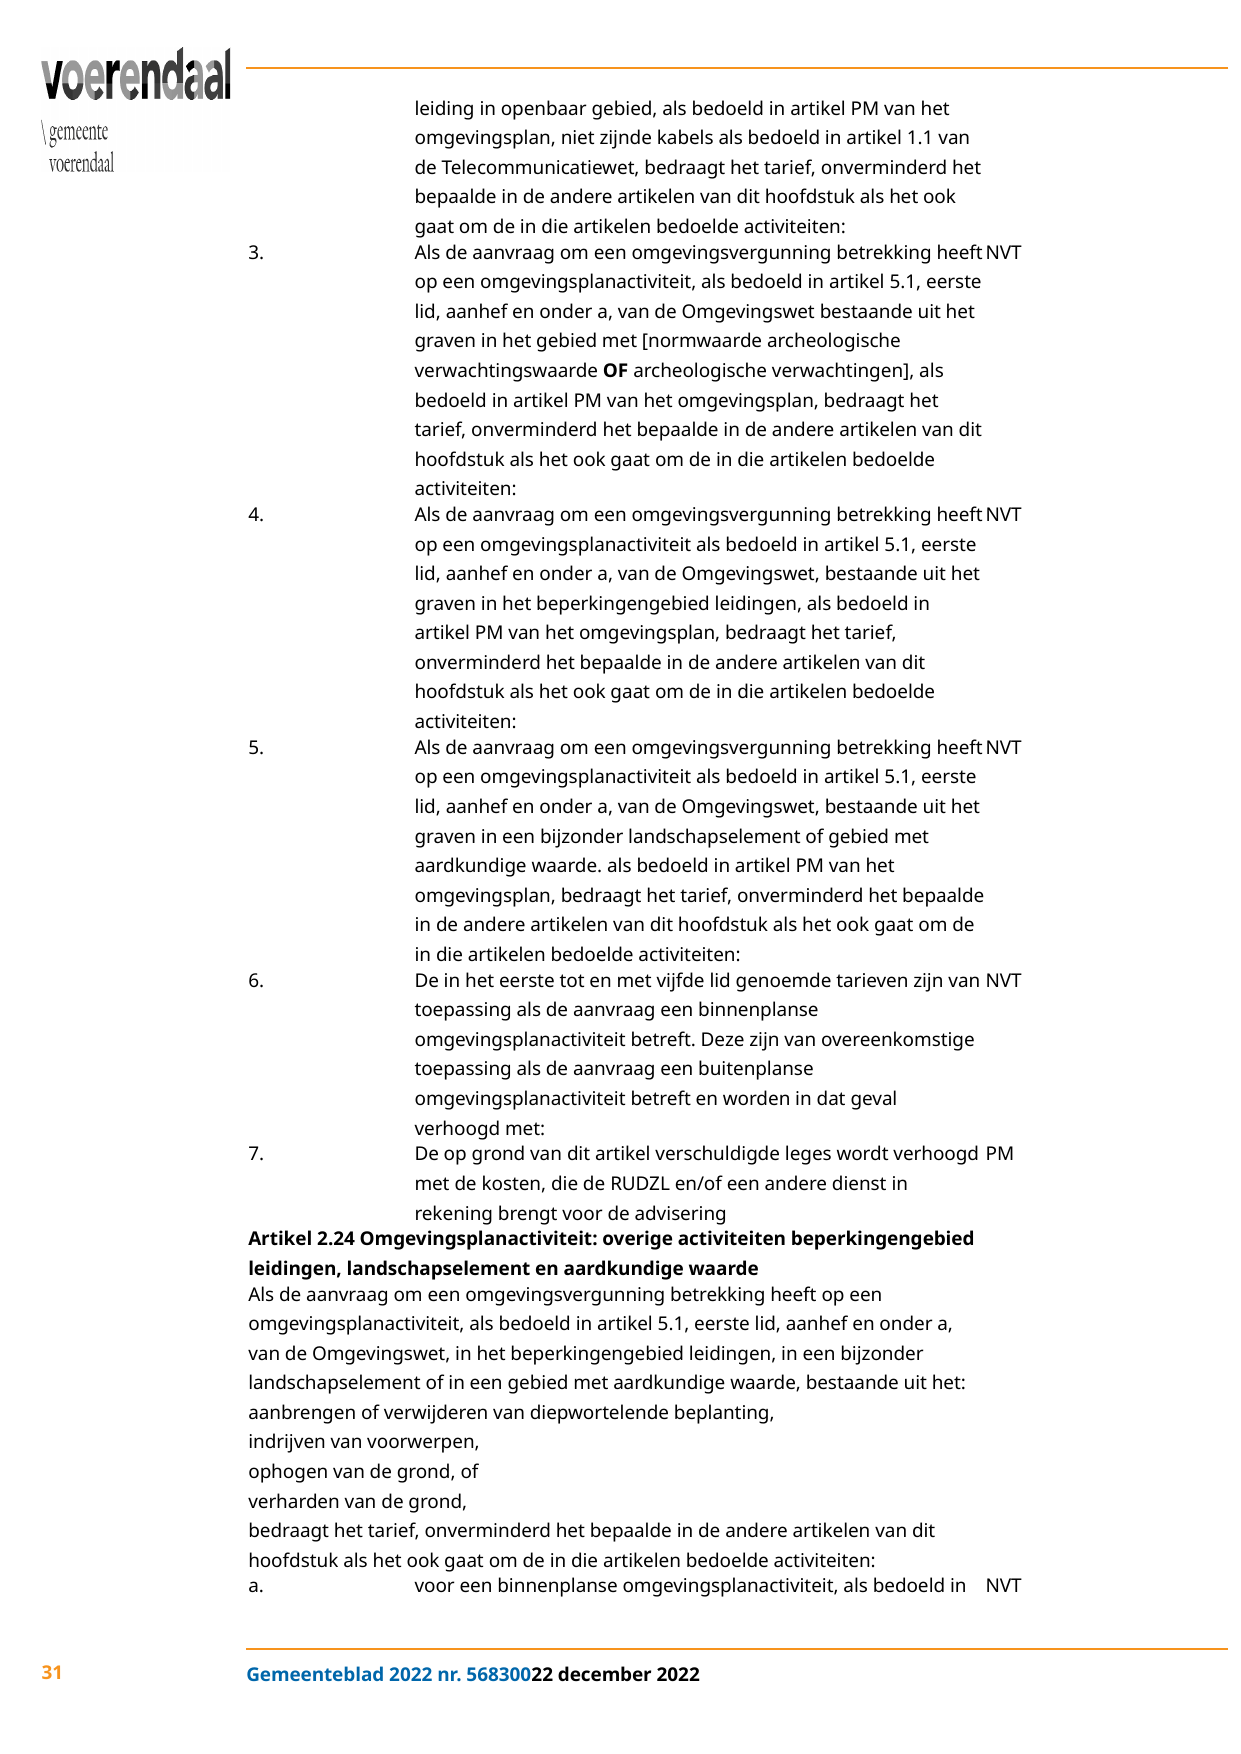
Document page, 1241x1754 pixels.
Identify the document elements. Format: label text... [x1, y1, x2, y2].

table_cell NVT [985, 734, 1152, 967]
table_cell [985, 1281, 1152, 1573]
table_cell voor een binnenplanse omgevingsplanactiviteit, als bedoeld in [414, 1573, 985, 1598]
table_cell Als de aanvraag om een omgevingsvergunning betrekking heeft op een omgevingsplanactiviteit, als bedoeld in artikel 5.1, eerste lid, aanhef en onder a, van de Omgevingswet bestaande uit het graven in het gebied met [normwaarde archeologische verwachtingswaarde OF archeologische verwachtingen], als bedoeld in artikel PM van het omgevingsplan, bedraagt het tarief, onverminderd het bepaalde in de andere artikelen van dit hoofdstuk als het ook gaat om de in die artikelen bedoelde activiteiten: [414, 239, 985, 501]
table_cell leiding in openbaar gebied, als bedoeld in artikel PM van het omgevingsplan, niet zijnde kabels als bedoeld in artikel 1.1 van de Telecommunicatiewet, bedraagt het tarief, onverminderd het bepaalde in de andere artikelen van dit hoofdstuk als het ook gaat om de in die artikelen bedoelde activiteiten: [414, 95, 985, 239]
table_cell Als de aanvraag om een omgevingsvergunning betrekking heeft op een omgevingsplanactiviteit als bedoeld in artikel 5.1, eerste lid, aanhef en onder a, van de Omgevingswet, bestaande uit het graven in het beperkingengebied leidingen, als bedoeld in artikel PM van het omgevingsplan, bedraagt het tarief, onverminderd het bepaalde in de andere artikelen van dit hoofdstuk als het ook gaat om de in die artikelen bedoelde activiteiten: [414, 501, 985, 734]
table_cell [248, 95, 414, 239]
table_cell [985, 95, 1152, 239]
table_cell 3. [248, 239, 414, 501]
table_cell De op grond van dit artikel verschuldigde leges wordt verhoogd met de kosten, die de RUDZL en/of een andere dienst in rekening brengt voor de advisering [414, 1141, 985, 1225]
table_cell 6. [248, 967, 414, 1141]
table_cell Artikel 2.24 Omgevingsplanactiviteit: overige activiteiten beperkingengebied leidingen, landschapselement en aardkundige waarde [248, 1225, 985, 1281]
picture [41, 47, 231, 172]
table_cell 5. [248, 734, 414, 967]
table_cell 7. [248, 1141, 414, 1225]
table_cell PM [985, 1141, 1152, 1225]
table_cell NVT [985, 967, 1152, 1141]
table_cell NVT [985, 501, 1152, 734]
table_cell Als de aanvraag om een omgevingsvergunning betrekking heeft op een omgevingsplanactiviteit als bedoeld in artikel 5.1, eerste lid, aanhef en onder a, van de Omgevingswet, bestaande uit het graven in een bijzonder landschapselement of gebied met aardkundige waarde. als bedoeld in artikel PM van het omgevingsplan, bedraagt het tarief, onverminderd het bepaalde in de andere artikelen van dit hoofdstuk als het ook gaat om de in die artikelen bedoelde activiteiten: [414, 734, 985, 967]
table_cell a. [248, 1573, 414, 1598]
table_cell Als de aanvraag om een omgevingsvergunning betrekking heeft op een omgevingsplanactiviteit, als bedoeld in artikel 5.1, eerste lid, aanhef en onder a, van de Omgevingswet, in het beperkingengebied leidingen, in een bijzonder landschapselement of in een gebied met aardkundige waarde, bestaande uit het: aanbrengen of verwijderen van diepwortelende beplanting, indrijven van voorwerpen, ophogen van de grond, of verharden van de grond, bedraagt het tarief, onverminderd het bepaalde in de andere artikelen van dit hoofdstuk als het ook gaat om de in die artikelen bedoelde activiteiten: [248, 1281, 985, 1573]
table_cell De in het eerste tot en met vijfde lid genoemde tarieven zijn van toepassing als de aanvraag een binnenplanse omgevingsplanactiviteit betreft. Deze zijn van overeenkomstige toepassing als de aanvraag een buitenplanse omgevingsplanactiviteit betreft en worden in dat geval verhoogd met: [414, 967, 985, 1141]
table_cell [985, 1225, 1152, 1281]
table_cell 4. [248, 501, 414, 734]
table_cell NVT [985, 1573, 1152, 1598]
table_cell NVT [985, 239, 1152, 501]
